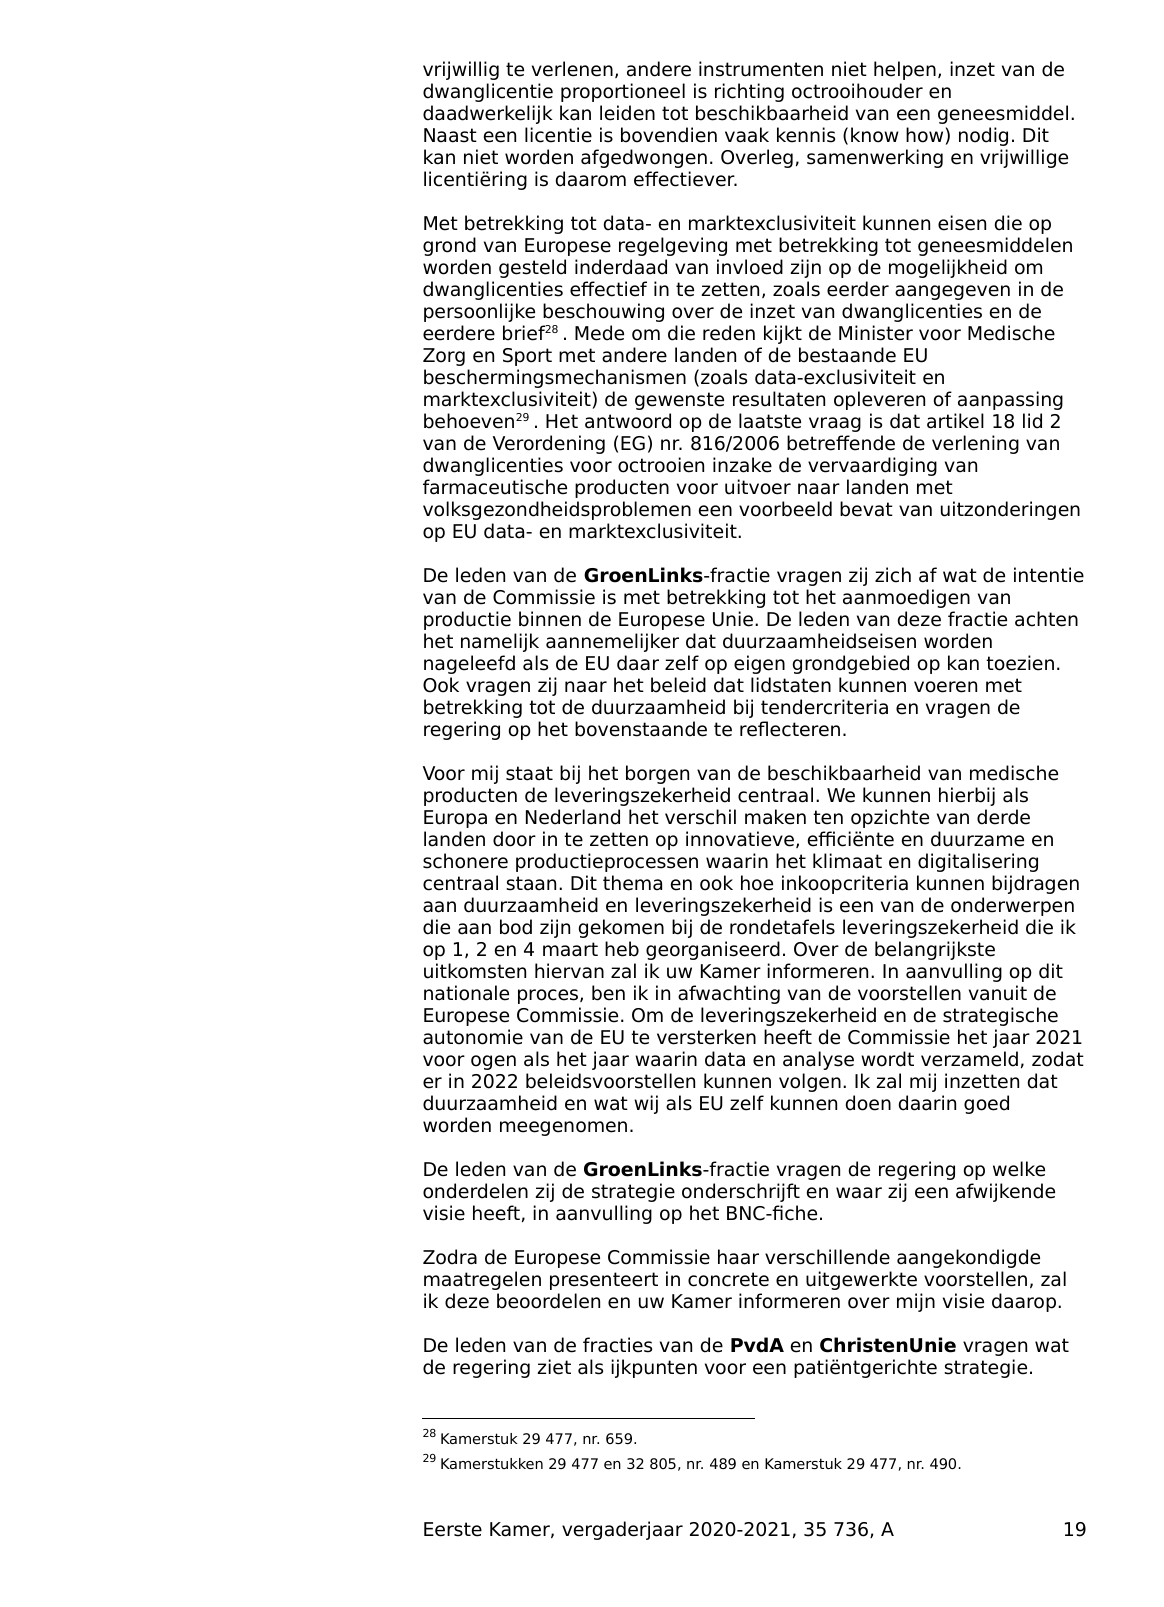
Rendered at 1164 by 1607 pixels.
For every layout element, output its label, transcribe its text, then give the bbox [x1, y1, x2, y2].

text Zodra de Europese Commissie haar verschillende aangekondigde maatregelen presenteert in concrete en uitgewerkte voorstellen, zal ik deze beoordelen en uw Kamer informeren over mijn visie daarop. [422, 1247, 1087, 1313]
text Voor mij staat bij het borgen van de beschikbaarheid van medische producten de leveringszekerheid centraal. We kunnen hierbij als Europa en Nederland het verschil maken ten opzichte van derde landen door in te zetten op innovatieve, efficiënte en duurzame en schonere productieprocessen waarin het klimaat en digitalisering centraal staan. Dit thema en ook hoe inkoopcriteria kunnen bijdragen aan duurzaamheid en leveringszekerheid is een van de onderwerpen die aan bod zijn gekomen bij de rondetafels leveringszekerheid die ik op 1, 2 en 4 maart heb georganiseerd. Over de belangrijkste uitkomsten hiervan zal ik uw Kamer informeren. In aanvulling op dit nationale proces, ben ik in afwachting van de voorstellen vanuit de Europese Commissie. Om de leveringszekerheid en de strategische autonomie van de EU te versterken heeft de Commissie het jaar 2021 voor ogen als het jaar waarin data en analyse wordt verzameld, zodat er in 2022 beleidsvoorstellen kunnen volgen. Ik zal mij inzetten dat duurzaamheid en wat wij als EU zelf kunnen doen daarin goed worden meegenomen. [422, 763, 1087, 1137]
text vrijwillig te verlenen, andere instrumenten niet helpen, inzet van de dwanglicentie proportioneel is richting octrooihouder en daadwerkelijk kan leiden tot beschikbaarheid van een geneesmiddel. Naast een licentie is bovendien vaak kennis (know how) nodig. Dit kan niet worden afgedwongen. Overleg, samenwerking en vrijwillige licentiëring is daarom effectiever. [422, 59, 1087, 191]
text Met betrekking tot data- en marktexclusiviteit kunnen eisen die op grond van Europese regelgeving met betrekking tot geneesmiddelen worden gesteld inderdaad van invloed zijn op de mogelijkheid om dwanglicenties effectief in te zetten, zoals eerder aangegeven in de persoonlijke beschouwing over de inzet van dwanglicenties en de eerdere brief. Mede om die reden kijkt de Minister voor Medische Zorg en Sport met andere landen of de bestaande EU beschermingsmechanismen (zoals data-exclusiviteit en marktexclusiviteit) de gewenste resultaten opleveren of aanpassing behoeven. Het antwoord op de laatste vraag is dat artikel 18 lid 2 van de Verordening (EG) nr. 816/2006 betreffende de verlening van dwanglicenties voor octrooien inzake de vervaardiging van farmaceutische producten voor uitvoer naar landen met volksgezondheidsproblemen een voorbeeld bevat van uitzonderingen op EU data- en marktexclusiviteit. [422, 213, 1087, 543]
text De leden van de GroenLinks-fractie vragen zij zich af wat de intentie van de Commissie is met betrekking tot het aanmoedigen van productie binnen de Europese Unie. De leden van deze fractie achten het namelijk aannemelijker dat duurzaamheidseisen worden nageleefd als de EU daar zelf op eigen grondgebied op kan toezien. Ook vragen zij naar het beleid dat lidstaten kunnen voeren met betrekking tot de duurzaamheid bij tendercriteria en vragen de regering op het bovenstaande te reflecteren. [422, 565, 1087, 741]
text De leden van de fracties van de PvdA en ChristenUnie vragen wat de regering ziet als ijkpunten voor een patiëntgerichte strategie. [422, 1335, 1087, 1379]
text Kamerstuk 29 477, nr. 659. [422, 1427, 1087, 1449]
text De leden van de GroenLinks-fractie vragen de regering op welke onderdelen zij de strategie onderschrijft en waar zij een afwijkende visie heeft, in aanvulling op het BNC-fiche. [422, 1159, 1087, 1225]
text Kamerstukken 29 477 en 32 805, nr. 489 en Kamerstuk 29 477, nr. 490. [422, 1452, 1087, 1474]
